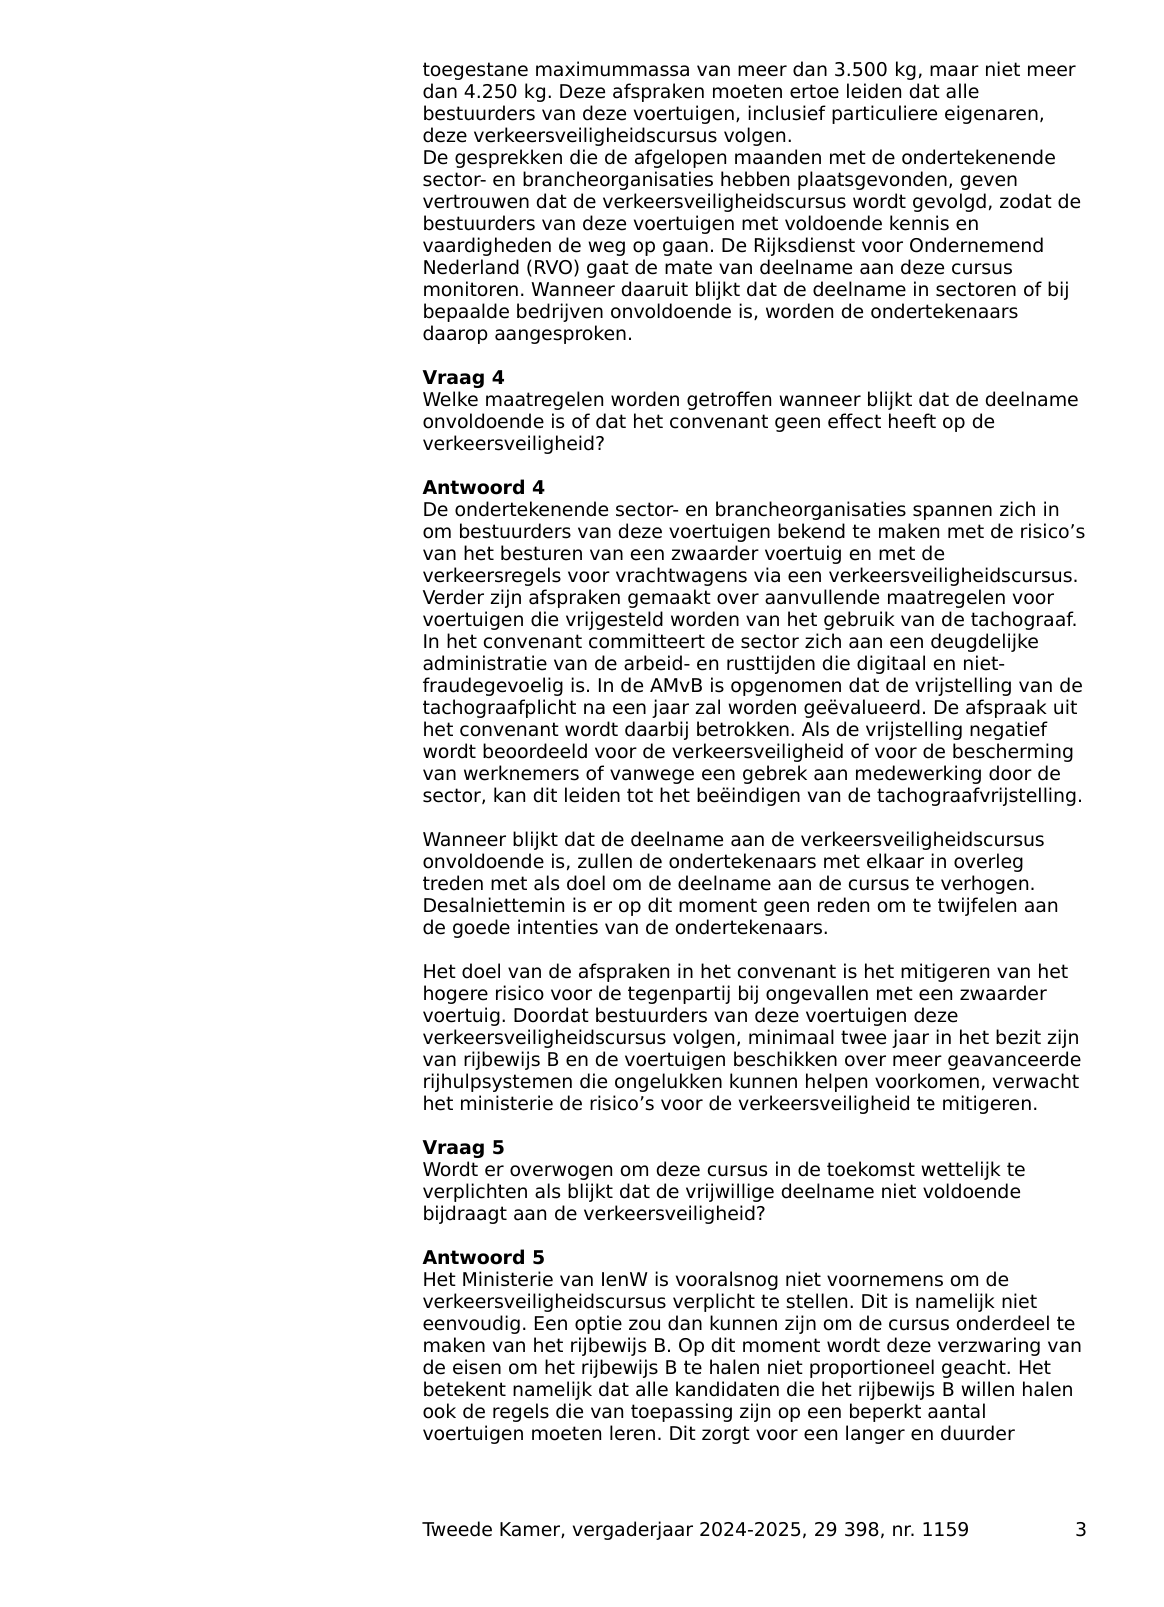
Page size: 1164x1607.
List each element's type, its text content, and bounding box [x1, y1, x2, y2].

text Het Ministerie van IenW is vooralsnog niet voornemens om de verkeersveiligheidscursus verplicht te stellen. Dit is namelijk niet eenvoudig. Een optie zou dan kunnen zijn om de cursus onderdeel te maken van het rijbewijs B. Op dit moment wordt deze verzwaring van de eisen om het rijbewijs B te halen niet proportioneel geacht. Het betekent namelijk dat alle kandidaten die het rijbewijs B willen halen ook de regels die van toepassing zijn op een beperkt aantal voertuigen moeten leren. Dit zorgt voor een langer en duurder [422, 1269, 1087, 1445]
text toegestane maximummassa van meer dan 3.500 kg, maar niet meer dan 4.250 kg. Deze afspraken moeten ertoe leiden dat alle bestuurders van deze voertuigen, inclusief particuliere eigenaren, deze verkeersveiligheidscursus volgen. [422, 59, 1087, 147]
text Vraag 5 [422, 1137, 1087, 1159]
text Het doel van de afspraken in het convenant is het mitigeren van het hogere risico voor de tegenpartij bij ongevallen met een zwaarder voertuig. Doordat bestuurders van deze voertuigen deze verkeersveiligheidscursus volgen, minimaal twee jaar in het bezit zijn van rijbewijs B en de voertuigen beschikken over meer geavanceerde rijhulpsystemen die ongelukken kunnen helpen voorkomen, verwacht het ministerie de risico’s voor de verkeersveiligheid te mitigeren. [422, 961, 1087, 1115]
text De gesprekken die de afgelopen maanden met de ondertekenende sector- en brancheorganisaties hebben plaatsgevonden, geven vertrouwen dat de verkeersveiligheidscursus wordt gevolgd, zodat de bestuurders van deze voertuigen met voldoende kennis en vaardigheden de weg op gaan. De Rijksdienst voor Ondernemend Nederland (RVO) gaat de mate van deelname aan deze cursus monitoren. Wanneer daaruit blijkt dat de deelname in sectoren of bij bepaalde bedrijven onvoldoende is, worden de ondertekenaars daarop aangesproken. [422, 147, 1087, 345]
text Antwoord 5 [422, 1247, 1087, 1269]
text Antwoord 4 [422, 477, 1087, 499]
text Welke maatregelen worden getroffen wanneer blijkt dat de deelname onvoldoende is of dat het convenant geen effect heeft op de verkeersveiligheid? [422, 389, 1087, 455]
text De ondertekenende sector- en brancheorganisaties spannen zich in om bestuurders van deze voertuigen bekend te maken met de risico’s van het besturen van een zwaarder voertuig en met de verkeersregels voor vrachtwagens via een verkeersveiligheidscursus. Verder zijn afspraken gemaakt over aanvullende maatregelen voor voertuigen die vrijgesteld worden van het gebruik van de tachograaf. In het convenant committeert de sector zich aan een deugdelijke administratie van de arbeid- en rusttijden die digitaal en niet-fraudegevoelig is. In de AMvB is opgenomen dat de vrijstelling van de tachograafplicht na een jaar zal worden geëvalueerd. De afspraak uit het convenant wordt daarbij betrokken. Als de vrijstelling negatief wordt beoordeeld voor de verkeersveiligheid of voor de bescherming van werknemers of vanwege een gebrek aan medewerking door de sector, kan dit leiden tot het beëindigen van de tachograafvrijstelling. [422, 499, 1087, 807]
text Wanneer blijkt dat de deelname aan de verkeersveiligheidscursus onvoldoende is, zullen de ondertekenaars met elkaar in overleg treden met als doel om de deelname aan de cursus te verhogen. Desalniettemin is er op dit moment geen reden om te twijfelen aan de goede intenties van de ondertekenaars. [422, 829, 1087, 939]
text Wordt er overwogen om deze cursus in de toekomst wettelijk te verplichten als blijkt dat de vrijwillige deelname niet voldoende bijdraagt aan de verkeersveiligheid? [422, 1159, 1087, 1225]
text Vraag 4 [422, 367, 1087, 389]
